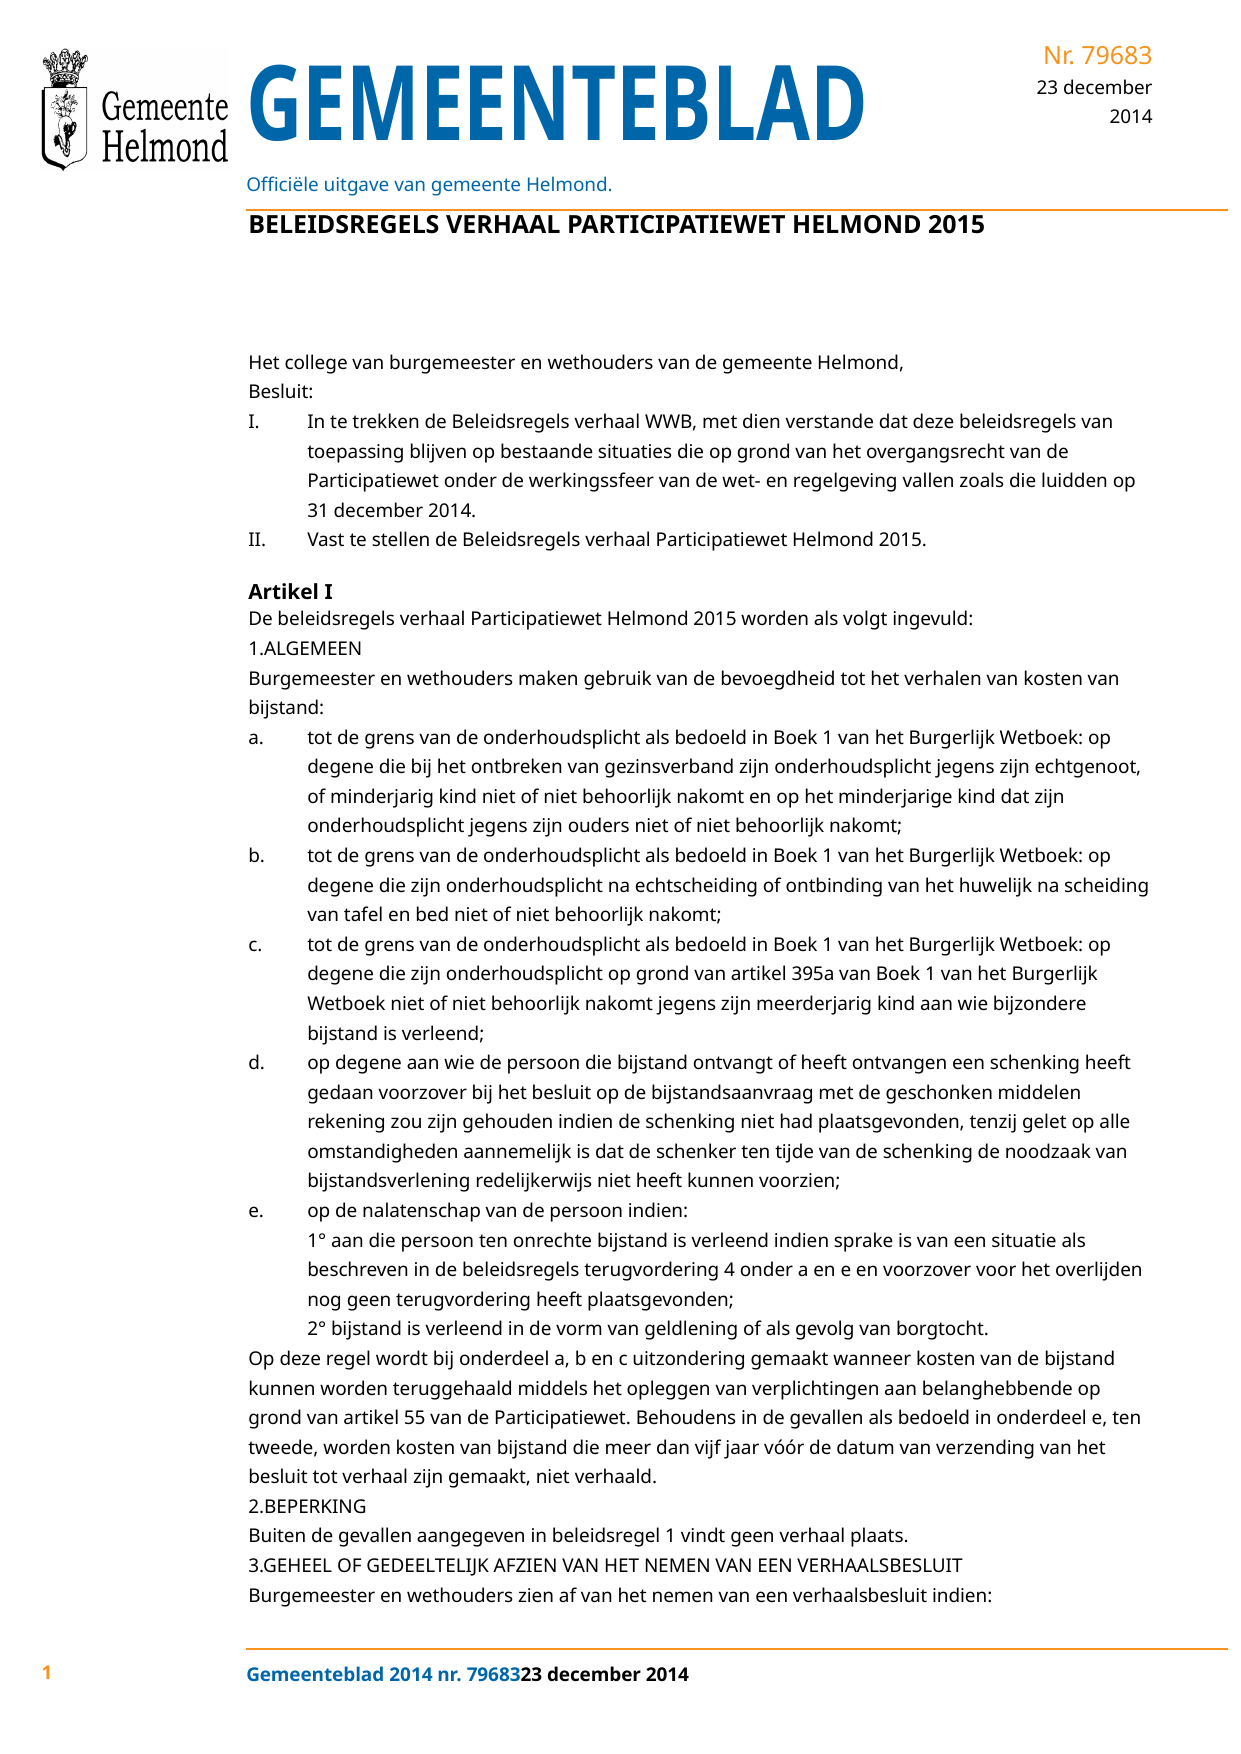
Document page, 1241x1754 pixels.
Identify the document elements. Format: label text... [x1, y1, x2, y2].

text 3.GEHEEL OF GEDEELTELIJK AFZIEN VAN HET NEMEN VAN EEN VERHAALSBESLUIT [248, 1552, 1152, 1578]
text Buiten de gevallen aangegeven in beleidsregel 1 vindt geen verhaal plaats. [248, 1523, 1152, 1548]
text De beleidsregels verhaal Participatiewet Helmond 2015 worden als volgt ingevuld: [248, 606, 1152, 631]
list op de nalatenschap van de persoon indien: [248, 1197, 1152, 1223]
list Vast te stellen de Beleidsregels verhaal Participatiewet Helmond 2015. [248, 527, 1152, 552]
text 2.BEPERKING [248, 1493, 1152, 1519]
text BELEIDSREGELS VERHAAL PARTICIPATIEWET HELMOND 2015 [248, 211, 1152, 241]
list op degene aan wie de persoon die bijstand ontvangt of heeft ontvangen een schenking heeft gedaan voorzover bij het besluit op de bijstandsaanvraag met de geschonken middelen rekening zou zijn gehouden indien de schenking niet had plaatsgevonden, tenzij gelet op alle omstandigheden aannemelijk is dat de schenker ten tijde van de schenking de noodzaak van bijstandsverlening redelijkerwijs niet heeft kunnen voorzien; [248, 1049, 1152, 1193]
picture [41, 47, 231, 172]
list tot de grens van de onderhoudsplicht als bedoeld in Boek 1 van het Burgerlijk Wetboek: op degene die zijn onderhoudsplicht na echtscheiding of ontbinding van het huwelijk na scheiding van tafel en bed niet of niet behoorlijk nakomt; [248, 842, 1152, 927]
text 1.ALGEMEEN [248, 635, 1152, 661]
text Burgemeester en wethouders zien af van het nemen van een verhaalsbesluit indien: [248, 1582, 1152, 1607]
text Artikel I [248, 577, 1152, 606]
text Besluit: [248, 379, 1152, 404]
list tot de grens van de onderhoudsplicht als bedoeld in Boek 1 van het Burgerlijk Wetboek: op degene die bij het ontbreken van gezinsverband zijn onderhoudsplicht jegens zijn echtgenoot, of minderjarig kind niet of niet behoorlijk nakomt en op het minderjarige kind dat zijn onderhoudsplicht jegens zijn ouders niet of niet behoorlijk nakomt; [248, 724, 1152, 838]
list In te trekken de Beleidsregels verhaal WWB, met dien verstande dat deze beleidsregels van toepassing blijven op bestaande situaties die op grond van het overgangsrecht van de Participatiewet onder de werkingssfeer van de wet- en regelgeving vallen zoals die luidden op 31 december 2014. [248, 408, 1152, 523]
list tot de grens van de onderhoudsplicht als bedoeld in Boek 1 van het Burgerlijk Wetboek: op degene die zijn onderhoudsplicht op grond van artikel 395a van Boek 1 van het Burgerlijk Wetboek niet of niet behoorlijk nakomt jegens zijn meerderjarig kind aan wie bijzondere bijstand is verleend; [248, 931, 1152, 1045]
text Op deze regel wordt bij onderdeel a, b en c uitzondering gemaakt wanneer kosten van de bijstand kunnen worden teruggehaald middels het opleggen van verplichtingen aan belanghebbende op grond van artikel 55 van de Participatiewet. Behoudens in de gevallen als bedoeld in onderdeel e, ten tweede, worden kosten van bijstand die meer dan vijf jaar vóór de datum van verzending van het besluit tot verhaal zijn gemaakt, niet verhaald. [248, 1345, 1152, 1489]
list 1° aan die persoon ten onrechte bijstand is verleend indien sprake is van een situatie als beschreven in de beleidsregels terugvordering 4 onder a en e en voorzover voor het overlijden nog geen terugvordering heeft plaatsgevonden; [248, 1227, 1152, 1312]
text Het college van burgemeester en wethouders van de gemeente Helmond, [248, 349, 1152, 375]
text Burgemeester en wethouders maken gebruik van de bevoegdheid tot het verhalen van kosten van bijstand: [248, 665, 1152, 720]
list 2° bijstand is verleend in de vorm van geldlening of als gevolg van borgtocht. [248, 1316, 1152, 1341]
